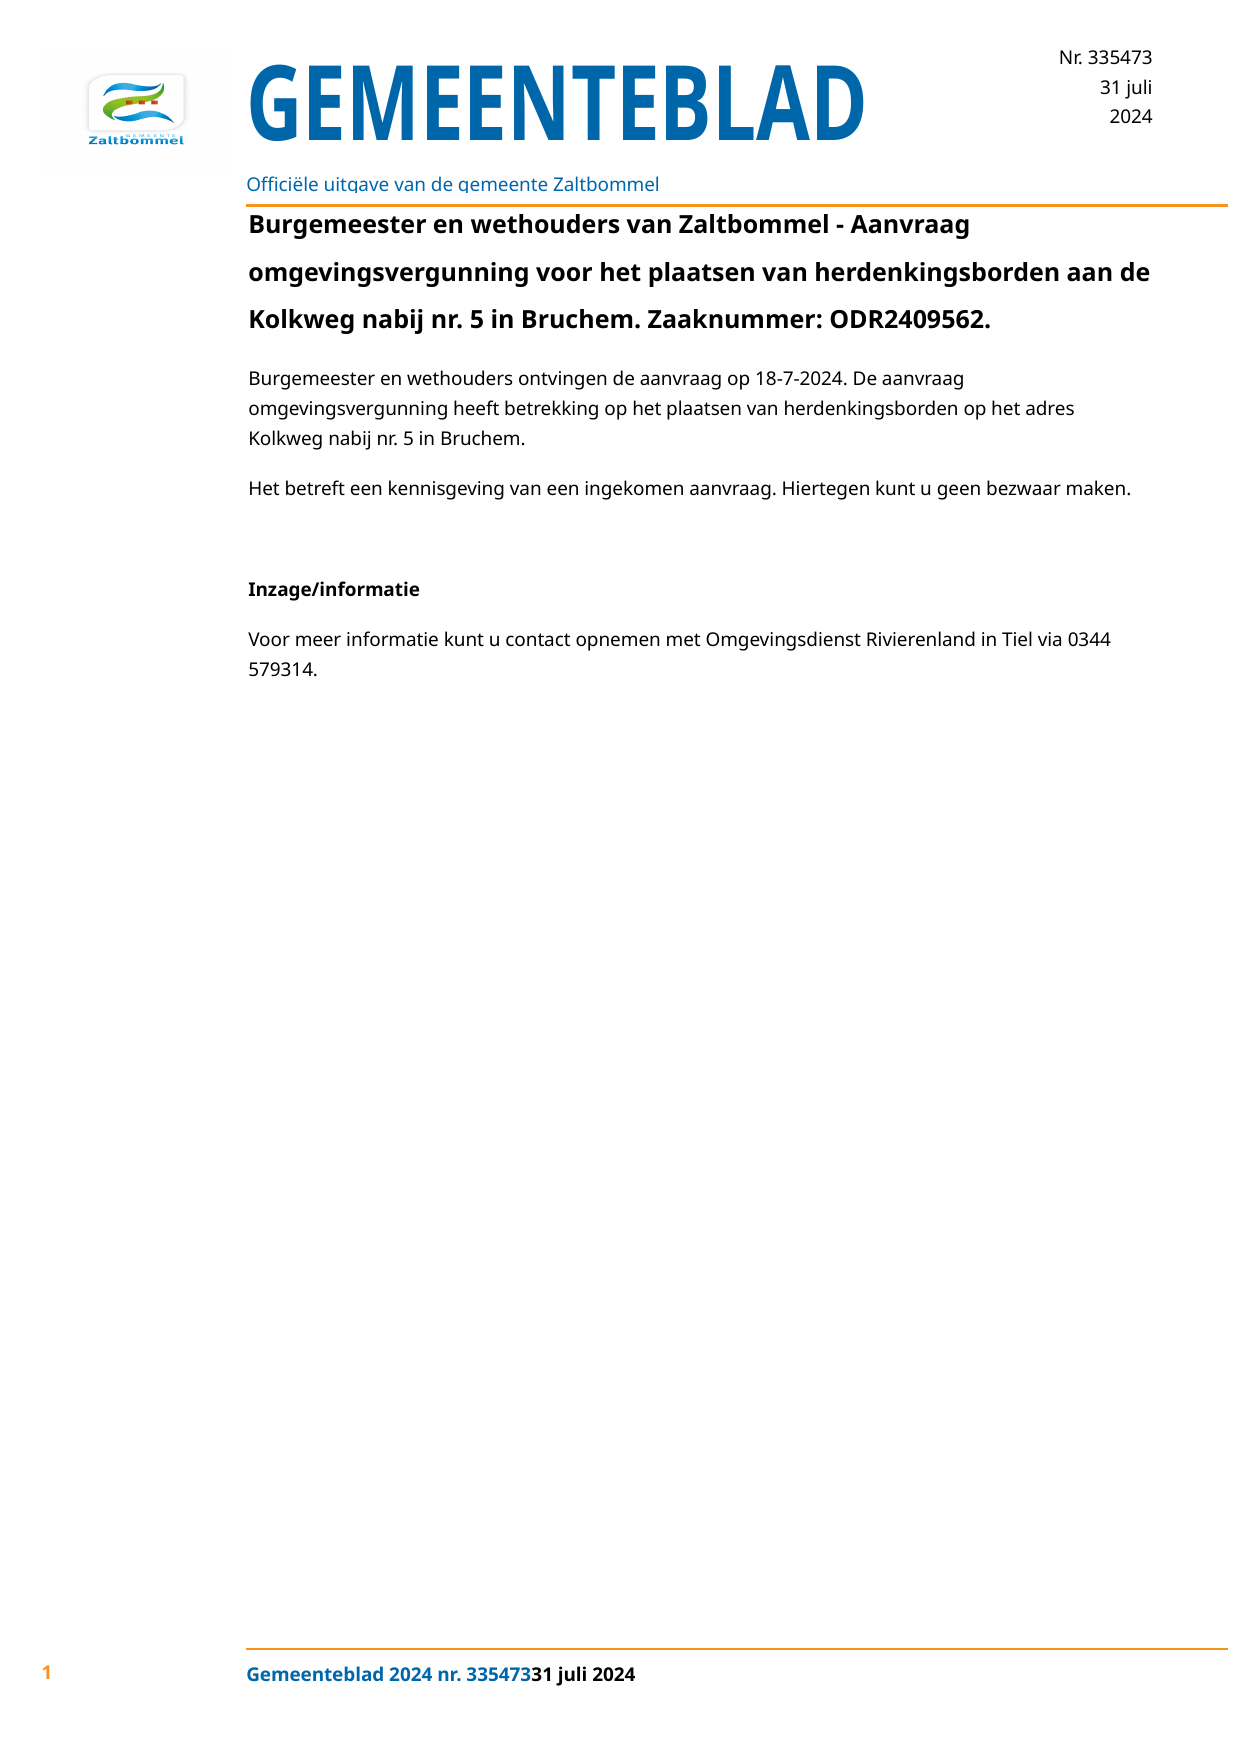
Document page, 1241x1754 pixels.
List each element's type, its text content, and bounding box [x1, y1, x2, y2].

text Inzage/informatie [248, 576, 1152, 602]
picture [41, 47, 231, 172]
text Burgemeester en wethouders ontvingen de aanvraag op 18-7-2024. De aanvraag omgevingsvergunning heeft betrekking op het plaatsen van herdenkingsborden op het adres Kolkweg nabij nr. 5 in Bruchem. [248, 366, 1152, 450]
text Voor meer informatie kunt u contact opnemen met Omgevingsdienst Rivierenland in Tiel via 0344 579314. [248, 626, 1152, 682]
text Het betreft een kennisgeving van een ingekomen aanvraag. Hiertegen kunt u geen bezwaar maken. [248, 475, 1152, 501]
text Burgemeester en wethouders van Zaltbommel - Aanvraag omgevingsvergunning voor het plaatsen van herdenkingsborden aan de Kolkweg nabij nr. 5 in Bruchem. Zaaknummer: ODR2409562. [248, 207, 1152, 336]
